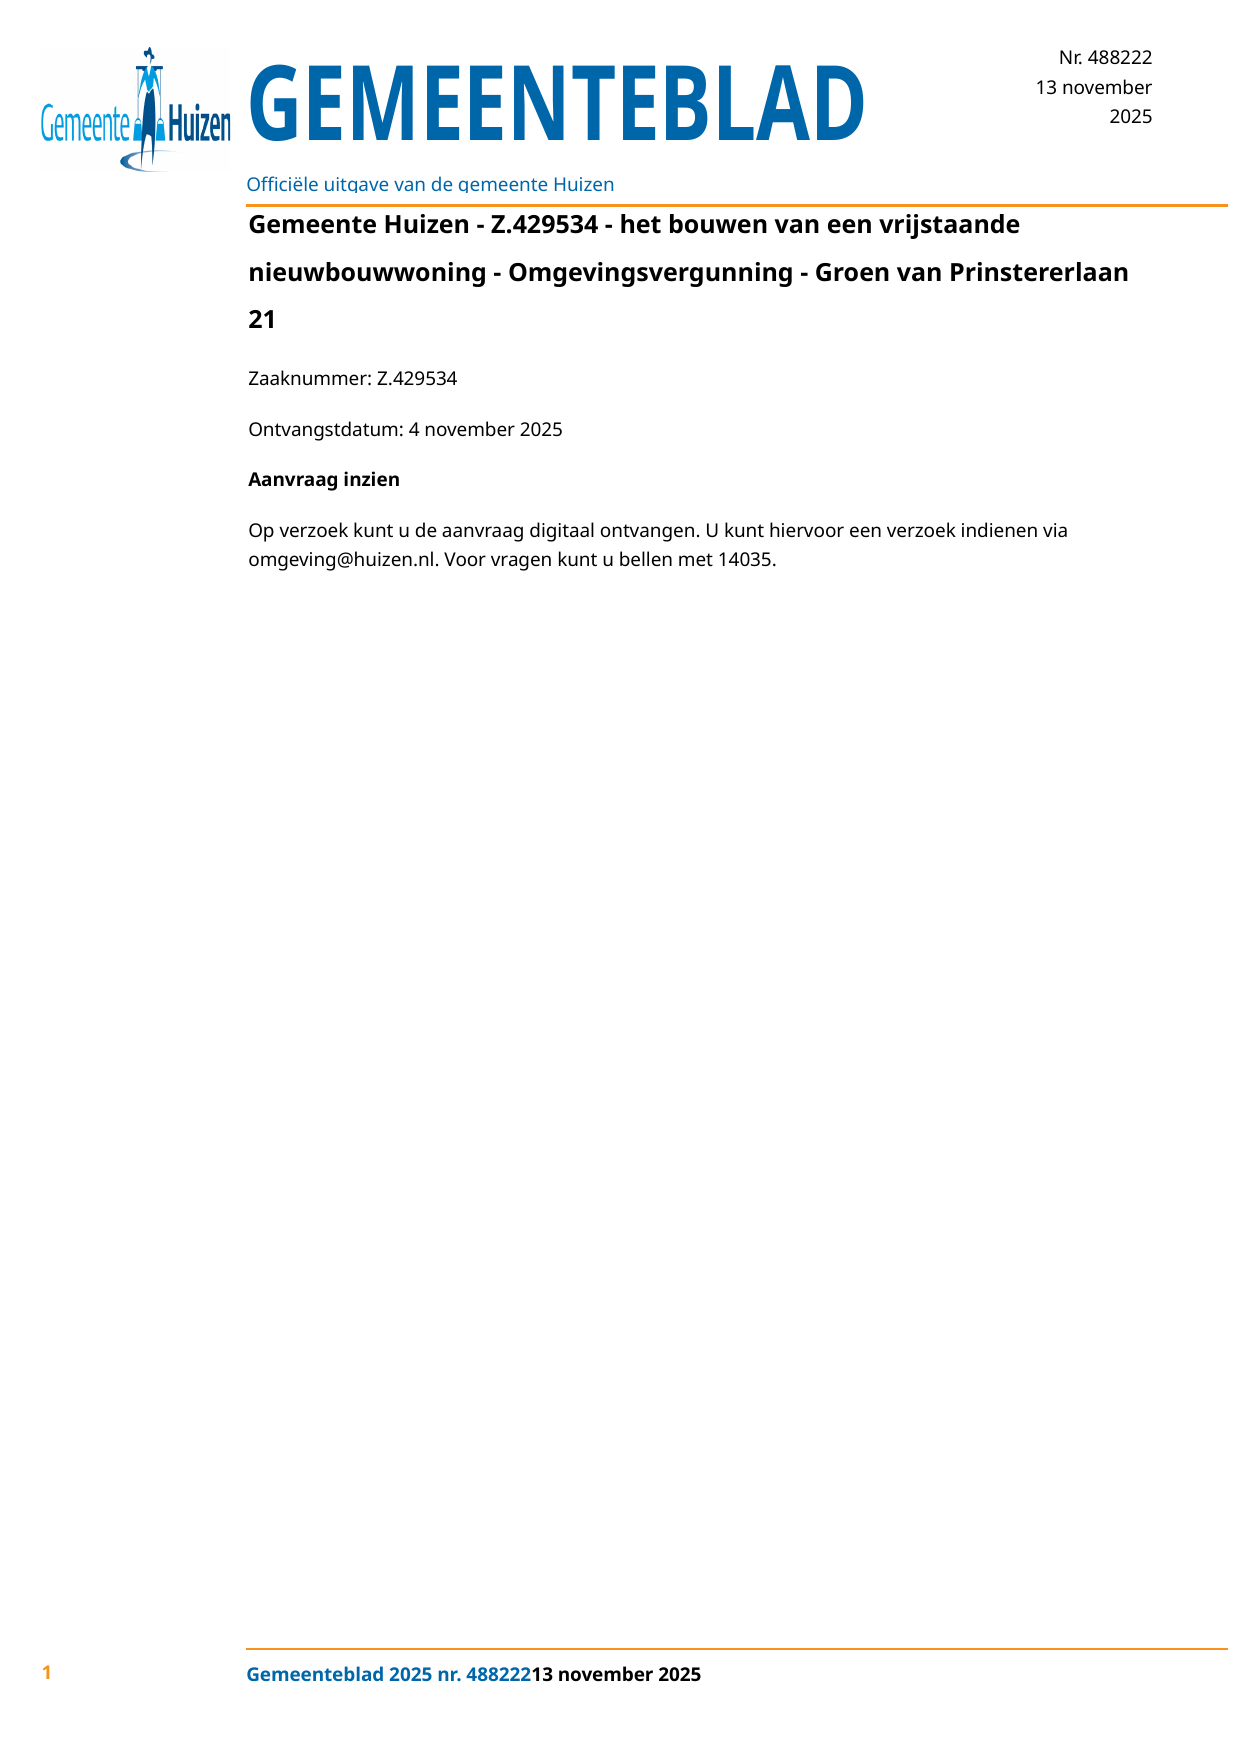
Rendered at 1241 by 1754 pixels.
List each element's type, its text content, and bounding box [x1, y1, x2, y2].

picture [41, 47, 231, 172]
text Ontvangstdatum: 4 november 2025 [248, 416, 1152, 442]
text Aanvraag inzien [248, 466, 1152, 492]
text Op verzoek kunt u de aanvraag digitaal ontvangen. U kunt hiervoor een verzoek indienen via omgeving@huizen.nl. Voor vragen kunt u bellen met 14035. [248, 517, 1152, 572]
text Gemeente Huizen - Z.429534 - het bouwen van een vrijstaande nieuwbouwwoning - Omgevingsvergunning - Groen van Prinstererlaan 21 [248, 207, 1152, 336]
text Zaaknummer: Z.429534 [248, 366, 1152, 391]
